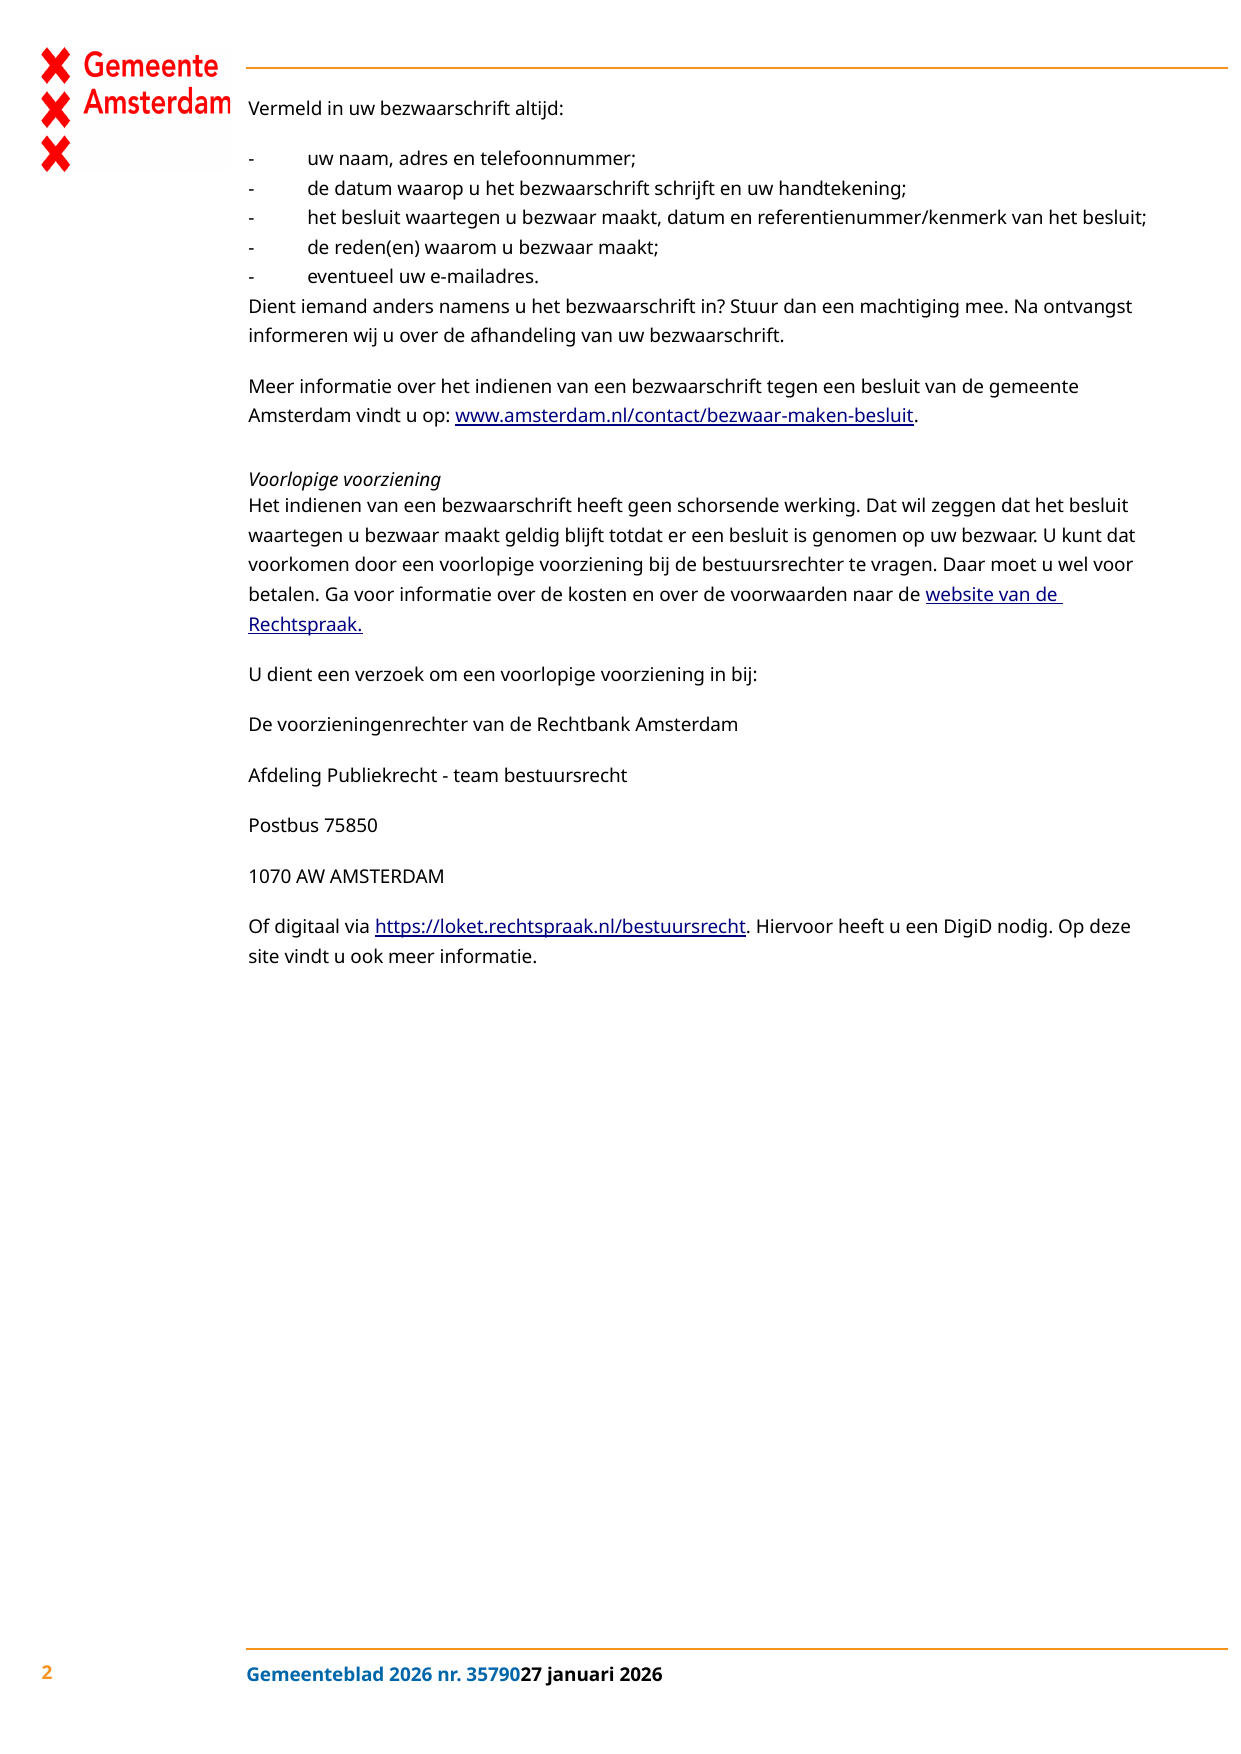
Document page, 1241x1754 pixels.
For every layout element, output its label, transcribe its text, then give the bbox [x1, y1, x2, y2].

text 1070 AW AMSTERDAM [248, 863, 1152, 888]
list uw naam, adres en telefoonnummer; [248, 145, 1152, 171]
text Vermeld in uw bezwaarschrift altijd: [248, 95, 1152, 121]
text Het indienen van een bezwaarschrift heeft geen schorsende werking. Dat wil zeggen dat het besluit waartegen u bezwaar maakt geldig blijft totdat er een besluit is genomen op uw bezwaar. U kunt dat voorkomen door een voorlopige voorziening bij de bestuursrechter te vragen. Daar moet u wel voor betalen. Ga voor informatie over de kosten en over de voorwaarden naar de website van de Rechtspraak. [248, 492, 1152, 636]
text De voorzieningenrechter van de Rechtbank Amsterdam [248, 712, 1152, 737]
text Voorlopige voorziening [248, 467, 1152, 492]
list de datum waarop u het bezwaarschrift schrijft en uw handtekening; [248, 175, 1152, 201]
text Postbus 75850 [248, 812, 1152, 838]
list de reden(en) waarom u bezwaar maakt; [248, 234, 1152, 260]
list eventueel uw e-mailadres. [248, 263, 1152, 289]
text Meer informatie over het indienen van een bezwaarschrift tegen een besluit van de gemeente Amsterdam vindt u op: www.amsterdam.nl/contact/bezwaar-maken-besluit. [248, 373, 1152, 428]
text Dient iemand anders namens u het bezwaarschrift in? Stuur dan een machtiging mee. Na ontvangst informeren wij u over de afhandeling van uw bezwaarschrift. [248, 293, 1152, 348]
picture [41, 47, 231, 172]
text Of digitaal via https://loket.rechtspraak.nl/bestuursrecht. Hiervoor heeft u een DigiD nodig. Op deze site vindt u ook meer informatie. [248, 913, 1152, 968]
text U dient een verzoek om een voorlopige voorziening in bij: [248, 661, 1152, 687]
list het besluit waartegen u bezwaar maakt, datum en referentienummer/kenmerk van het besluit; [248, 204, 1152, 230]
text Afdeling Publiekrecht - team bestuursrecht [248, 762, 1152, 788]
